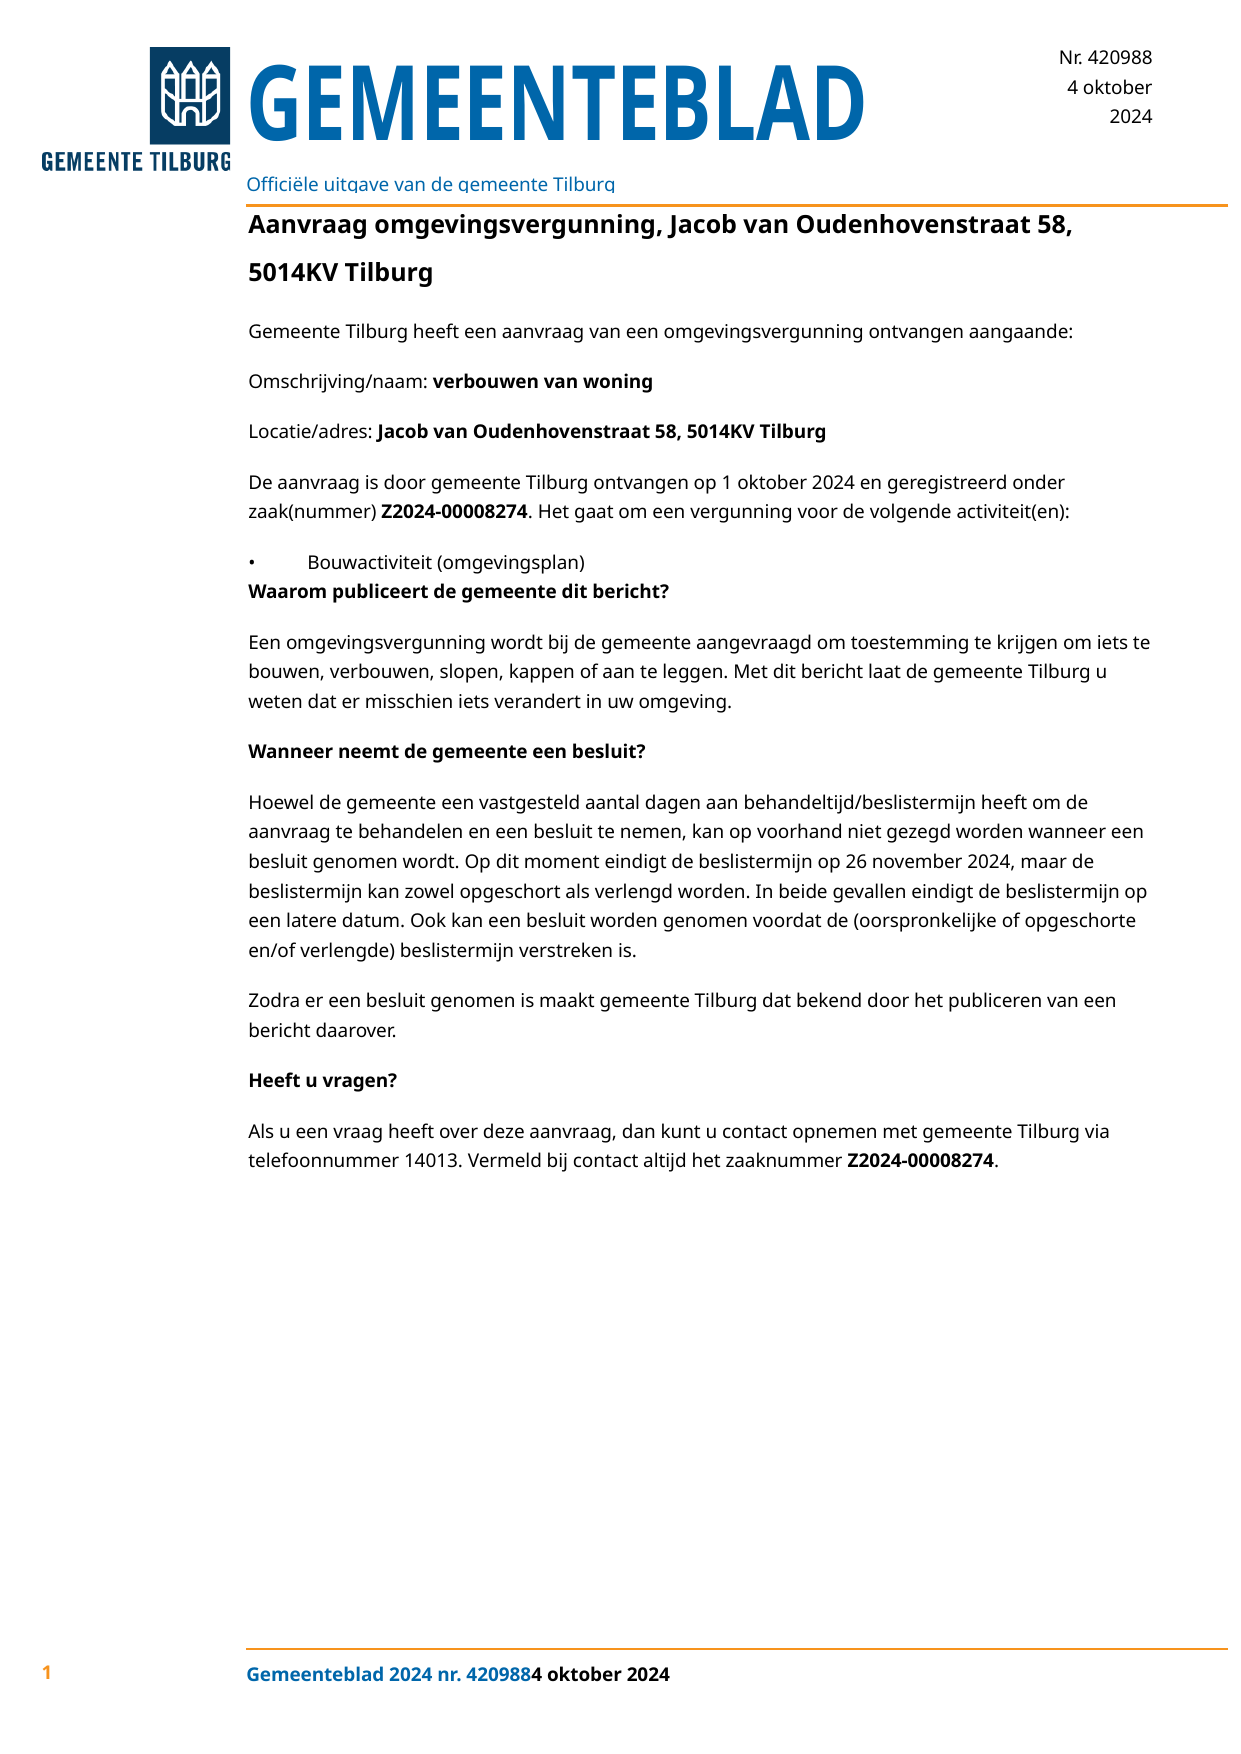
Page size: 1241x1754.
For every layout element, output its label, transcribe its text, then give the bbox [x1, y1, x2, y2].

text Hoewel de gemeente een vastgesteld aantal dagen aan behandeltijd/beslistermijn heeft om de aanvraag te behandelen en een besluit te nemen, kan op voorhand niet gezegd worden wanneer een besluit genomen wordt. Op dit moment eindigt de beslistermijn op 26 november 2024, maar de beslistermijn kan zowel opgeschort als verlengd worden. In beide gevallen eindigt de beslistermijn op een latere datum. Ook kan een besluit worden genomen voordat de (oorspronkelijke of opgeschorte en/of verlengde) beslistermijn verstreken is. [248, 789, 1152, 963]
text Waarom publiceert de gemeente dit bericht? [248, 579, 1152, 604]
text De aanvraag is door gemeente Tilburg ontvangen op 1 oktober 2024 en geregistreerd onder zaak(nummer) Z2024-00008274. Het gaat om een vergunning voor de volgende activiteit(en): [248, 469, 1152, 524]
picture [41, 47, 231, 172]
text Een omgevingsvergunning wordt bij de gemeente aangevraagd om toestemming te krijgen om iets te bouwen, verbouwen, slopen, kappen of aan te leggen. Met dit bericht laat de gemeente Tilburg u weten dat er misschien iets verandert in uw omgeving. [248, 629, 1152, 714]
list Bouwactiviteit (omgevingsplan) [248, 549, 1152, 575]
text Heeft u vragen? [248, 1067, 1152, 1093]
text Wanneer neemt de gemeente een besluit? [248, 739, 1152, 764]
text Als u een vraag heeft over deze aanvraag, dan kunt u contact opnemen met gemeente Tilburg via telefoonnummer 14013. Vermeld bij contact altijd het zaaknummer Z2024-00008274. [248, 1118, 1152, 1173]
text Locatie/adres: Jacob van Oudenhovenstraat 58, 5014KV Tilburg [248, 419, 1152, 444]
text Zodra er een besluit genomen is maakt gemeente Tilburg dat bekend door het publiceren van een bericht daarover. [248, 987, 1152, 1043]
text Omschrijving/naam: verbouwen van woning [248, 368, 1152, 394]
text Aanvraag omgevingsvergunning, Jacob van Oudenhovenstraat 58, 5014KV Tilburg [248, 207, 1152, 288]
text Gemeente Tilburg heeft een aanvraag van een omgevingsvergunning ontvangen aangaande: [248, 318, 1152, 344]
